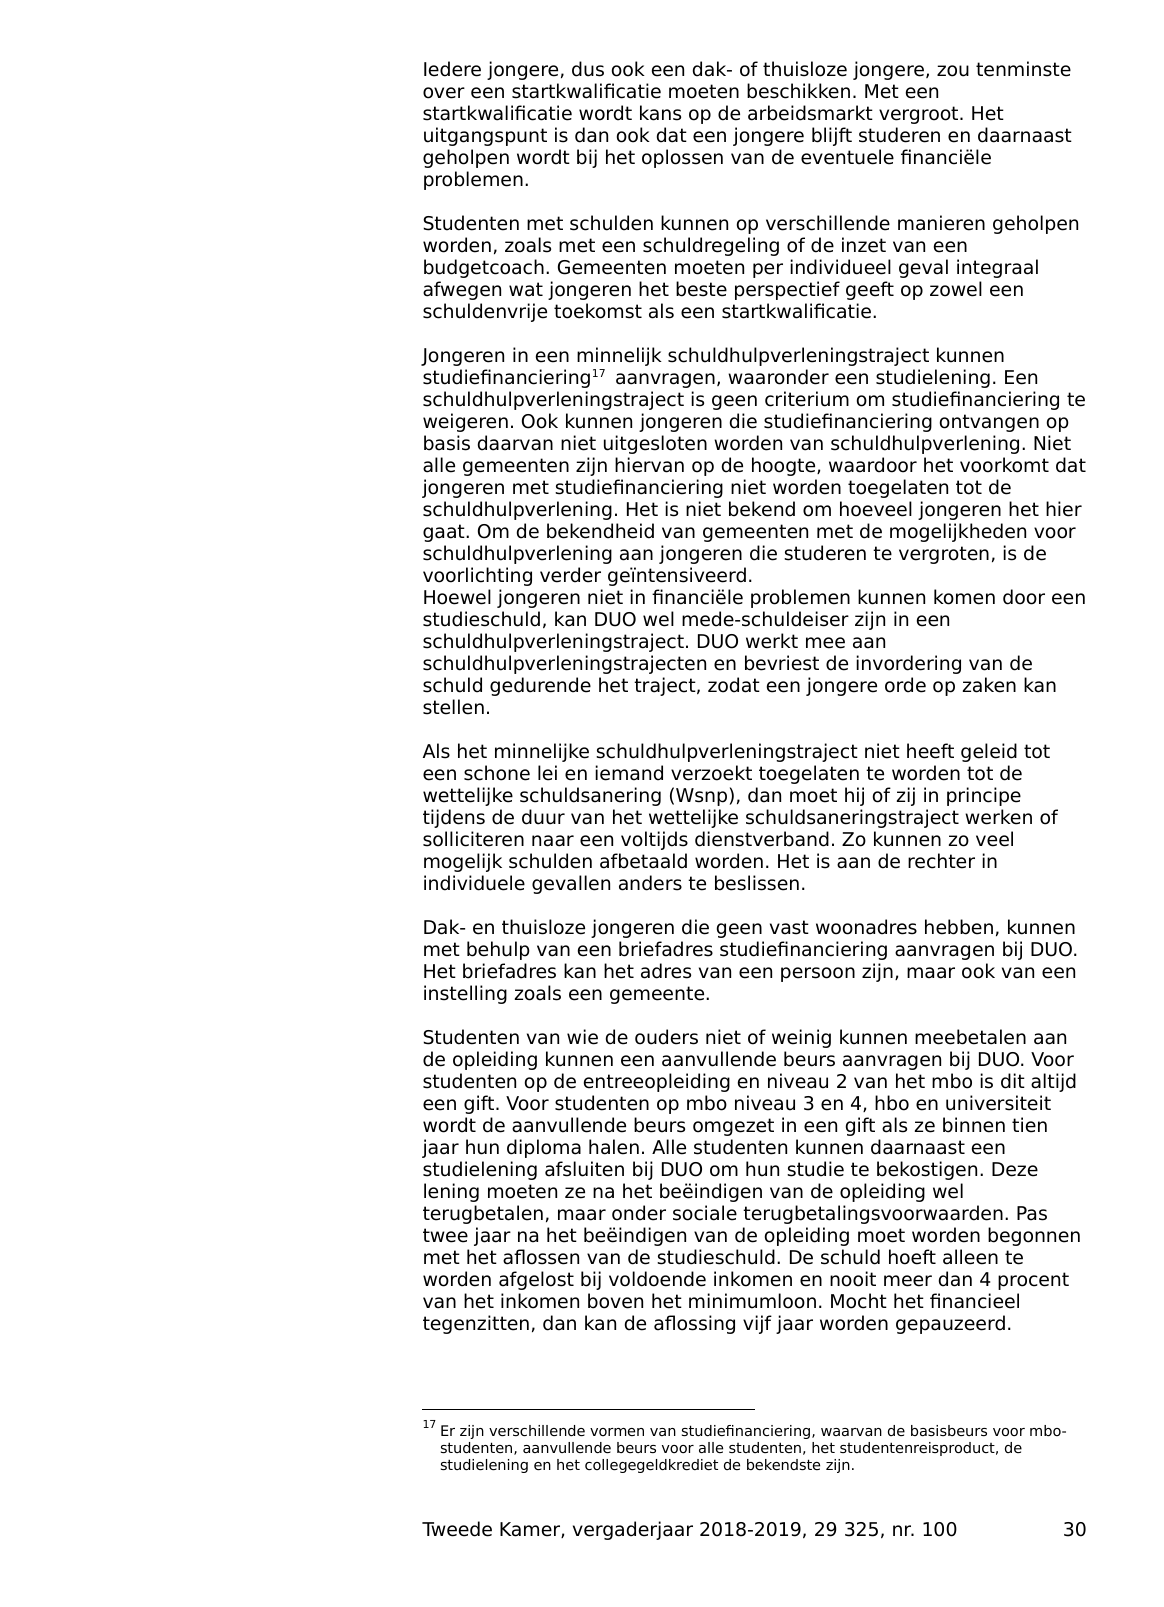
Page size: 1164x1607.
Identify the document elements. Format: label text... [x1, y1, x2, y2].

text Er zijn verschillende vormen van studiefinanciering, waarvan de basisbeurs voor mbo-studenten, aanvullende beurs voor alle studenten, het studentenreisproduct, de studielening en het collegegeldkrediet de bekendste zijn. [422, 1418, 1087, 1474]
text Dak- en thuisloze jongeren die geen vast woonadres hebben, kunnen met behulp van een briefadres studiefinanciering aanvragen bij DUO. Het briefadres kan het adres van een persoon zijn, maar ook van een instelling zoals een gemeente. [422, 917, 1087, 1005]
text Hoewel jongeren niet in financiële problemen kunnen komen door een studieschuld, kan DUO wel mede-schuldeiser zijn in een schuldhulpverleningstraject. DUO werkt mee aan schuldhulpverleningstrajecten en bevriest de invordering van de schuld gedurende het traject, zodat een jongere orde op zaken kan stellen. [422, 587, 1087, 719]
text Als het minnelijke schuldhulpverleningstraject niet heeft geleid tot een schone lei en iemand verzoekt toegelaten te worden tot de wettelijke schuldsanering (Wsnp), dan moet hij of zij in principe tijdens de duur van het wettelijke schuldsaneringstraject werken of solliciteren naar een voltijds dienstverband. Zo kunnen zo veel mogelijk schulden afbetaald worden. Het is aan de rechter in individuele gevallen anders te beslissen. [422, 741, 1087, 895]
text Jongeren in een minnelijk schuldhulpverleningstraject kunnen studiefinanciering aanvragen, waaronder een studielening. Een schuldhulpverleningstraject is geen criterium om studiefinanciering te weigeren. Ook kunnen jongeren die studiefinanciering ontvangen op basis daarvan niet uitgesloten worden van schuldhulpverlening. Niet alle gemeenten zijn hiervan op de hoogte, waardoor het voorkomt dat jongeren met studiefinanciering niet worden toegelaten tot de schuldhulpverlening. Het is niet bekend om hoeveel jongeren het hier gaat. Om de bekendheid van gemeenten met de mogelijkheden voor schuldhulpverlening aan jongeren die studeren te vergroten, is de voorlichting verder geïntensiveerd. [422, 345, 1087, 587]
text Iedere jongere, dus ook een dak- of thuisloze jongere, zou tenminste over een startkwalificatie moeten beschikken. Met een startkwalificatie wordt kans op de arbeidsmarkt vergroot. Het uitgangspunt is dan ook dat een jongere blijft studeren en daarnaast geholpen wordt bij het oplossen van de eventuele financiële problemen. [422, 59, 1087, 191]
text Studenten met schulden kunnen op verschillende manieren geholpen worden, zoals met een schuldregeling of de inzet van een budgetcoach. Gemeenten moeten per individueel geval integraal afwegen wat jongeren het beste perspectief geeft op zowel een schuldenvrije toekomst als een startkwalificatie. [422, 213, 1087, 323]
text Studenten van wie de ouders niet of weinig kunnen meebetalen aan de opleiding kunnen een aanvullende beurs aanvragen bij DUO. Voor studenten op de entreeopleiding en niveau 2 van het mbo is dit altijd een gift. Voor studenten op mbo niveau 3 en 4, hbo en universiteit wordt de aanvullende beurs omgezet in een gift als ze binnen tien jaar hun diploma halen. Alle studenten kunnen daarnaast een studielening afsluiten bij DUO om hun studie te bekostigen. Deze lening moeten ze na het beëindigen van de opleiding wel terugbetalen, maar onder sociale terugbetalingsvoorwaarden. Pas twee jaar na het beëindigen van de opleiding moet worden begonnen met het aflossen van de studieschuld. De schuld hoeft alleen te worden afgelost bij voldoende inkomen en nooit meer dan 4 procent van het inkomen boven het minimumloon. Mocht het financieel tegenzitten, dan kan de aflossing vijf jaar worden gepauzeerd. [422, 1027, 1087, 1335]
